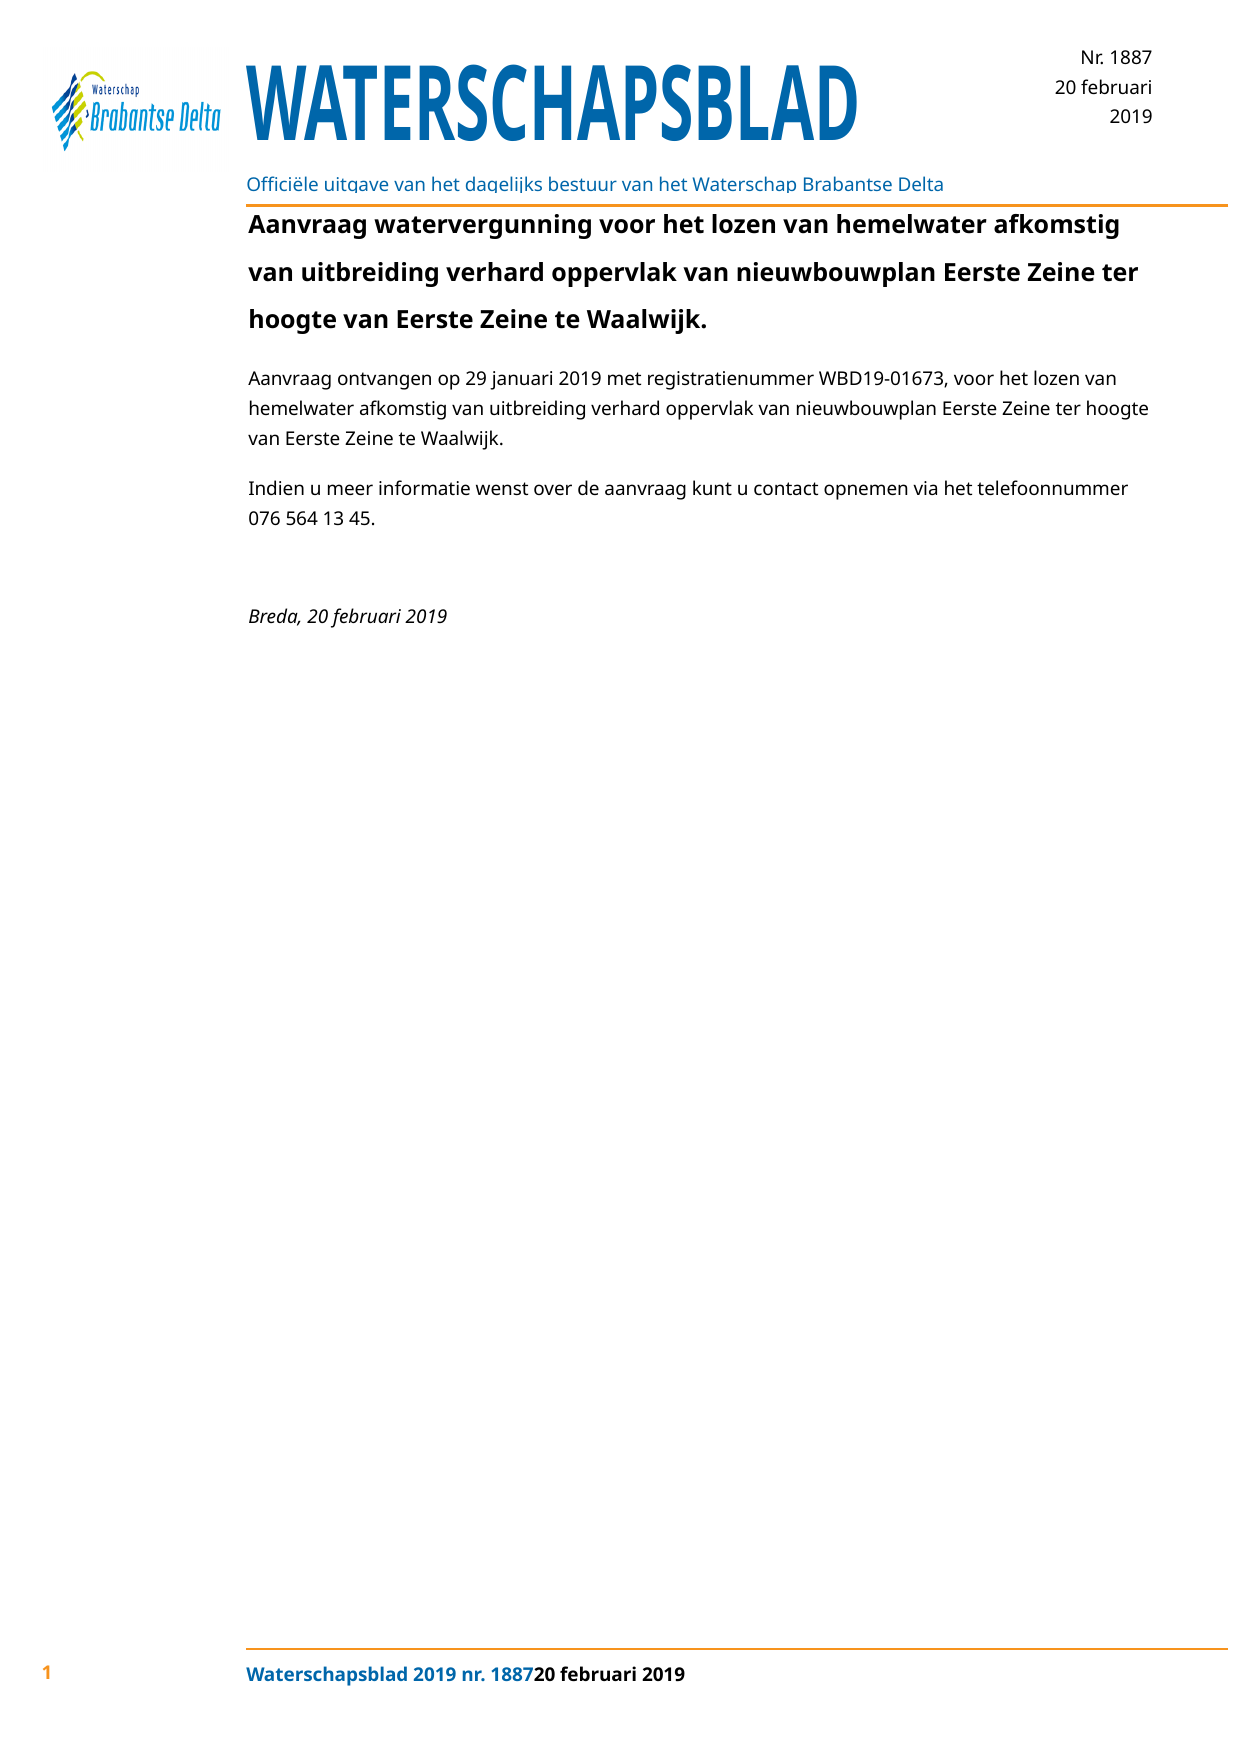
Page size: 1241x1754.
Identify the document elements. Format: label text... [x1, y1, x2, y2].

picture [41, 47, 231, 172]
text Aanvraag ontvangen op 29 januari 2019 met registratienummer WBD19-01673, voor het lozen van hemelwater afkomstig van uitbreiding verhard oppervlak van nieuwbouwplan Eerste Zeine ter hoogte van Eerste Zeine te Waalwijk. [248, 366, 1152, 450]
text Breda, 20 februari 2019 [248, 603, 1152, 629]
text Indien u meer informatie wenst over de aanvraag kunt u contact opnemen via het telefoonnummer 076 564 13 45. [248, 475, 1152, 530]
text Aanvraag watervergunning voor het lozen van hemelwater afkomstig van uitbreiding verhard oppervlak van nieuwbouwplan Eerste Zeine ter hoogte van Eerste Zeine te Waalwijk. [248, 207, 1152, 336]
